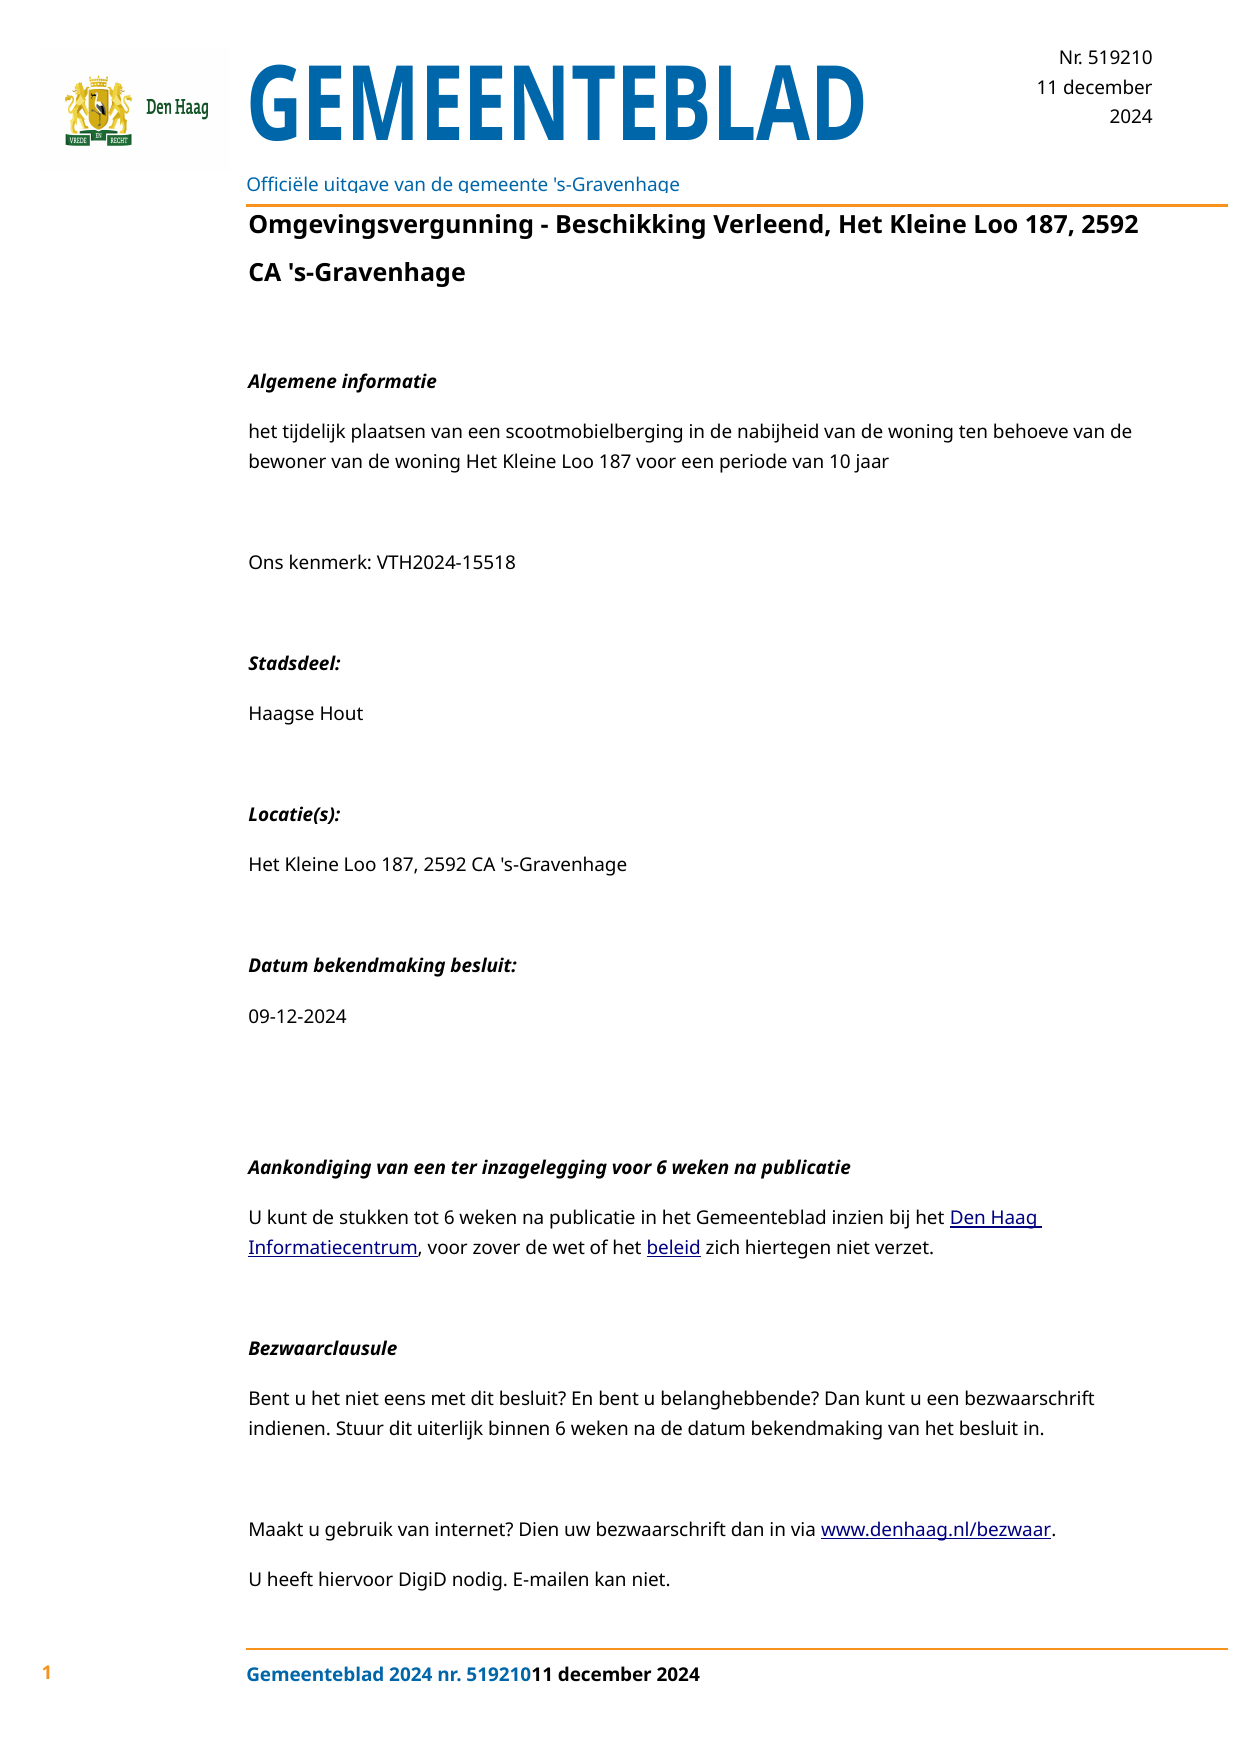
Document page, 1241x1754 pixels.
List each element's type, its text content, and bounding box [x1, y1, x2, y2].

text Het Kleine Loo 187, 2592 CA 's-Gravenhage [248, 852, 1152, 877]
text Haagse Hout [248, 700, 1152, 726]
text Bezwaarclausule [248, 1335, 1152, 1361]
text Stadsdeel: [248, 650, 1152, 676]
text Datum bekendmaking besluit: [248, 952, 1152, 978]
text Bent u het niet eens met dit besluit? En bent u belanghebbende? Dan kunt u een bezwaarschrift indienen. Stuur dit uiterlijk binnen 6 weken na de datum bekendmaking van het besluit in. [248, 1385, 1152, 1441]
text U heeft hiervoor DigiD nodig. E-mailen kan niet. [248, 1566, 1152, 1592]
text Aankondiging van een ter inzagelegging voor 6 weken na publicatie [248, 1154, 1152, 1180]
text het tijdelijk plaatsen van een scootmobielberging in de nabijheid van de woning ten behoeve van de bewoner van de woning Het Kleine Loo 187 voor een periode van 10 jaar [248, 419, 1152, 474]
text U kunt de stukken tot 6 weken na publicatie in het Gemeenteblad inzien bij het Den Haag Informatiecentrum, voor zover de wet of het beleid zich hiertegen niet verzet. [248, 1204, 1152, 1260]
text 09-12-2024 [248, 1003, 1152, 1029]
text Locatie(s): [248, 801, 1152, 827]
text Ons kenmerk: VTH2024-15518 [248, 549, 1152, 575]
picture [41, 47, 231, 172]
text Algemene informatie [248, 368, 1152, 394]
text Omgevingsvergunning - Beschikking Verleend, Het Kleine Loo 187, 2592 CA 's-Gravenhage [248, 207, 1152, 288]
text Maakt u gebruik van internet? Dien uw bezwaarschrift dan in via www.denhaag.nl/bezwaar. [248, 1516, 1152, 1542]
